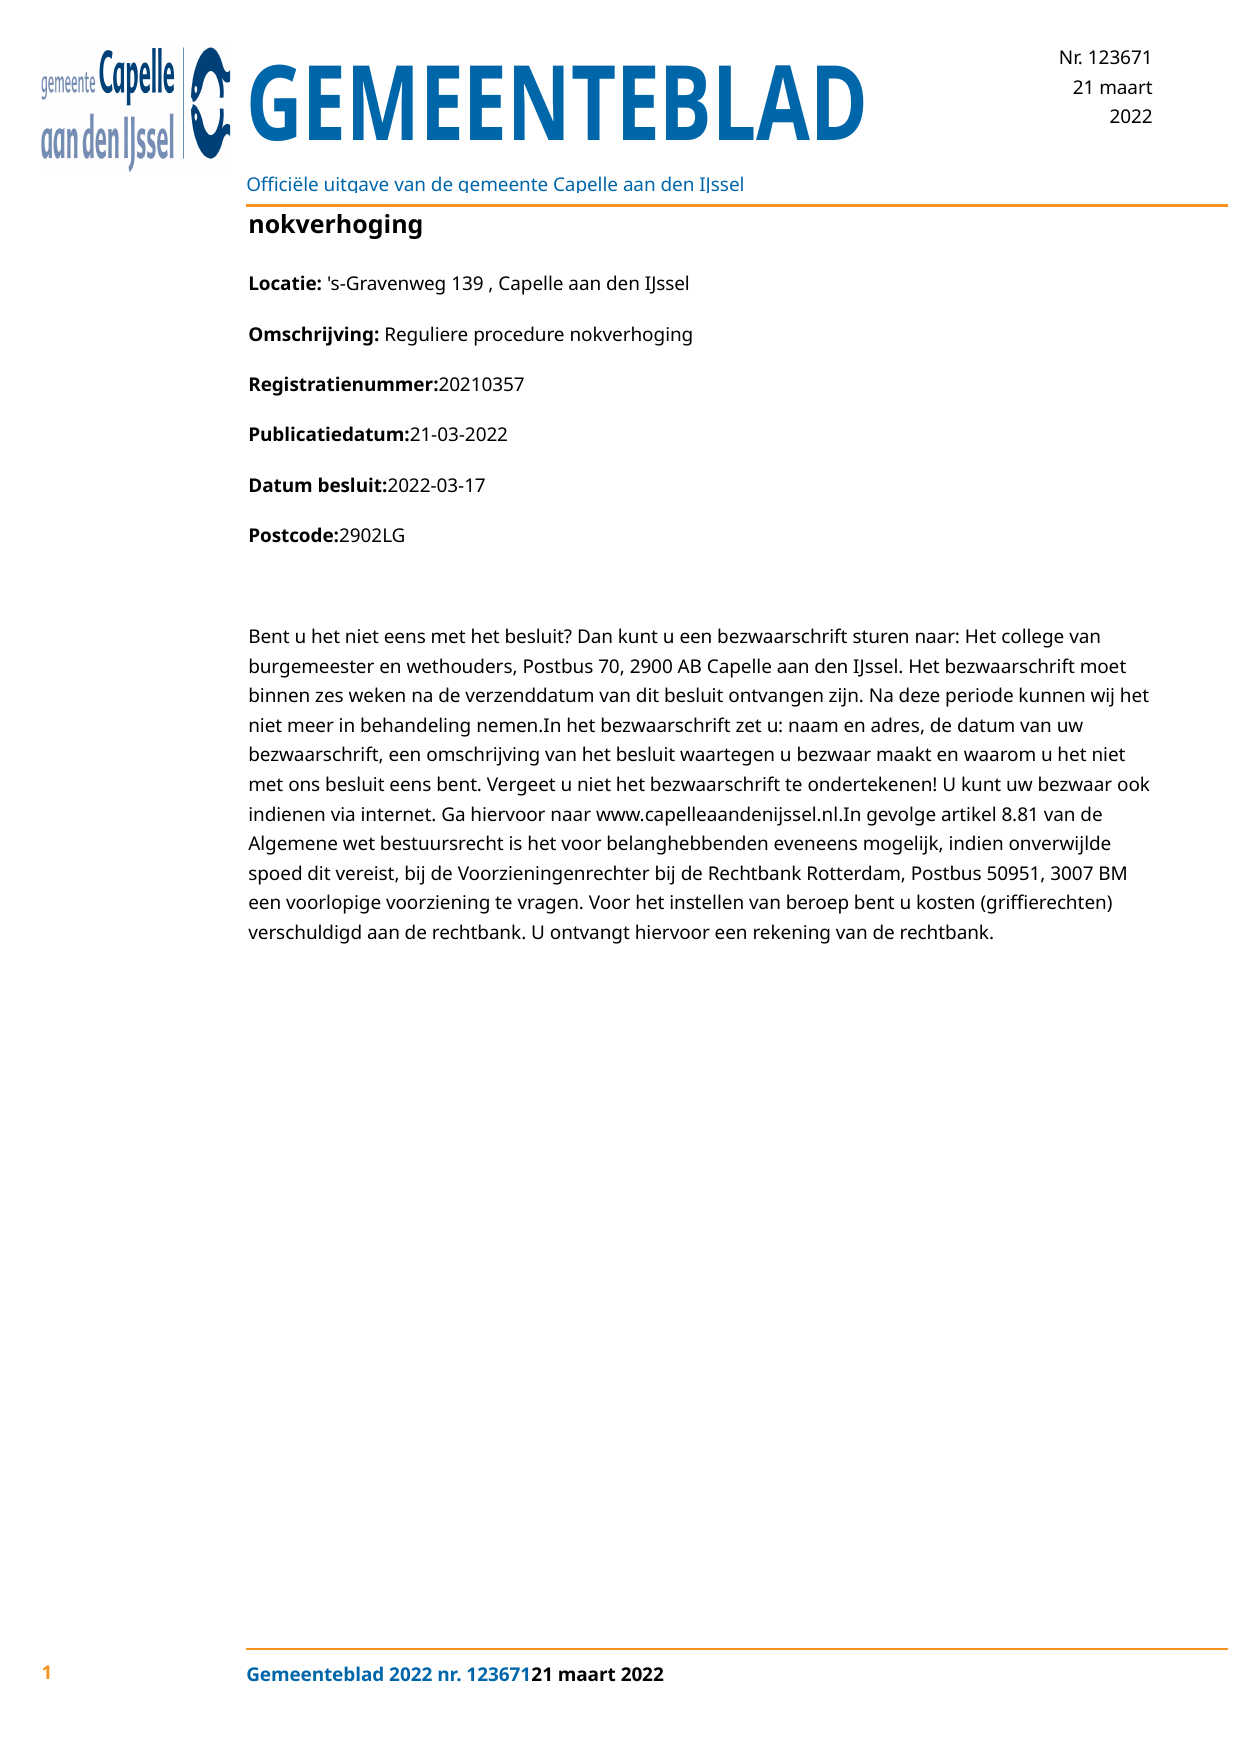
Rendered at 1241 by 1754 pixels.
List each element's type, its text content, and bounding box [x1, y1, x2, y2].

text Datum besluit:2022-03-17 [248, 472, 1152, 498]
text Registratienummer:20210357 [248, 371, 1152, 397]
text nokverhoging [248, 207, 1152, 241]
text Publicatiedatum:21-03-2022 [248, 422, 1152, 447]
text Postcode:2902LG [248, 522, 1152, 548]
text Locatie: 's-Gravenweg 139 , Capelle aan den IJssel [248, 270, 1152, 296]
text Bent u het niet eens met het besluit? Dan kunt u een bezwaarschrift sturen naar: Het college van burgemeester en wethouders, Postbus 70, 2900 AB Capelle aan den IJssel. Het bezwaarschrift moet binnen zes weken na de verzenddatum van dit besluit ontvangen zijn. Na deze periode kunnen wij het niet meer in behandeling nemen.In het bezwaarschrift zet u: naam en adres, de datum van uw bezwaarschrift, een omschrijving van het besluit waartegen u bezwaar maakt en waarom u het niet met ons besluit eens bent. Vergeet u niet het bezwaarschrift te ondertekenen! U kunt uw bezwaar ook indienen via internet. Ga hiervoor naar www.capelleaandenijssel.nl.In gevolge artikel 8.81 van de Algemene wet bestuursrecht is het voor belanghebbenden eveneens mogelijk, indien onverwijlde spoed dit vereist, bij de Voorzieningenrechter bij de Rechtbank Rotterdam, Postbus 50951, 3007 BM een voorlopige voorziening te vragen. Voor het instellen van beroep bent u kosten (griffierechten) verschuldigd aan de rechtbank. U ontvangt hiervoor een rekening van de rechtbank. [248, 623, 1152, 945]
text Omschrijving: Reguliere procedure nokverhoging [248, 321, 1152, 346]
picture [41, 47, 231, 172]
